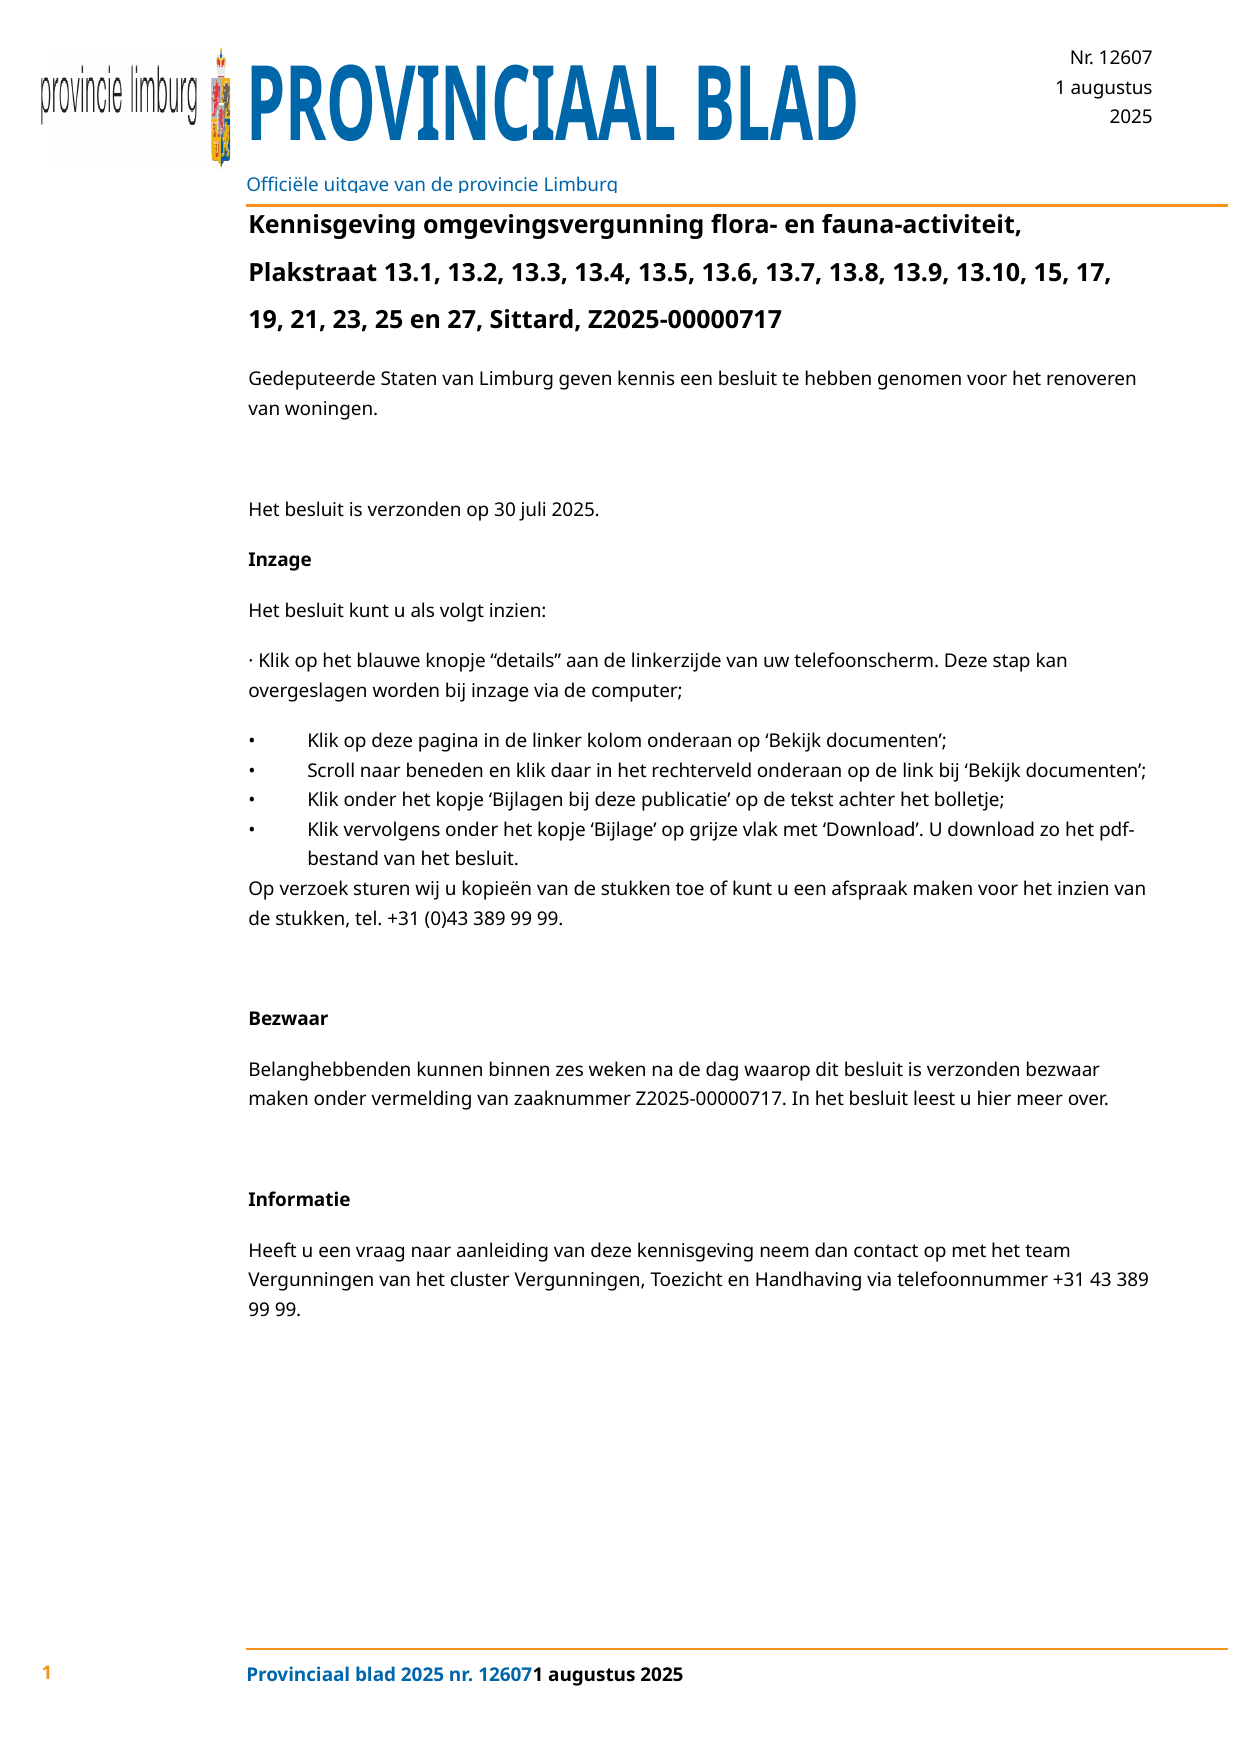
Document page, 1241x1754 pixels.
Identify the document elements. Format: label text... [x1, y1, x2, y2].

text Kennisgeving omgevingsvergunning flora- en fauna-activiteit, Plakstraat 13.1, 13.2, 13.3, 13.4, 13.5, 13.6, 13.7, 13.8, 13.9, 13.10, 15, 17, 19, 21, 23, 25 en 27, Sittard, Z2025-00000717 [248, 207, 1152, 336]
text Informatie [248, 1186, 1152, 1212]
text Inzage [248, 546, 1152, 572]
text Op verzoek sturen wij u kopieën van de stukken toe of kunt u een afspraak maken voor het inzien van de stukken, tel. +31 (0)43 389 99 99. [248, 875, 1152, 930]
text Heeft u een vraag naar aanleiding van deze kennisgeving neem dan contact op met het team Vergunningen van het cluster Vergunningen, Toezicht en Handhaving via telefoonnummer +31 43 389 99 99. [248, 1237, 1152, 1322]
picture [41, 47, 231, 172]
text Gedeputeerde Staten van Limburg geven kennis een besluit te hebben genomen voor het renoveren van woningen. [248, 366, 1152, 421]
text Belanghebbenden kunnen binnen zes weken na de dag waarop dit besluit is verzonden bezwaar maken onder vermelding van zaaknummer Z2025-00000717. In het besluit leest u hier meer over. [248, 1056, 1152, 1111]
list Klik vervolgens onder het kopje ‘Bijlage’ op grijze vlak met ‘Download’. U download zo het pdf-bestand van het besluit. [248, 816, 1152, 871]
list Scroll naar beneden en klik daar in het rechterveld onderaan op de link bij ‘Bekijk documenten’; [248, 757, 1152, 782]
text Het besluit is verzonden op 30 juli 2025. [248, 496, 1152, 522]
text Bezwaar [248, 1006, 1152, 1031]
list Klik onder het kopje ‘Bijlagen bij deze publicatie’ op de tekst achter het bolletje; [248, 786, 1152, 812]
list Klik op deze pagina in de linker kolom onderaan op ‘Bekijk documenten’; [248, 727, 1152, 753]
text · Klik op het blauwe knopje “details” aan de linkerzijde van uw telefoonscherm. Deze stap kan overgeslagen worden bij inzage via de computer; [248, 647, 1152, 702]
text Het besluit kunt u als volgt inzien: [248, 597, 1152, 622]
